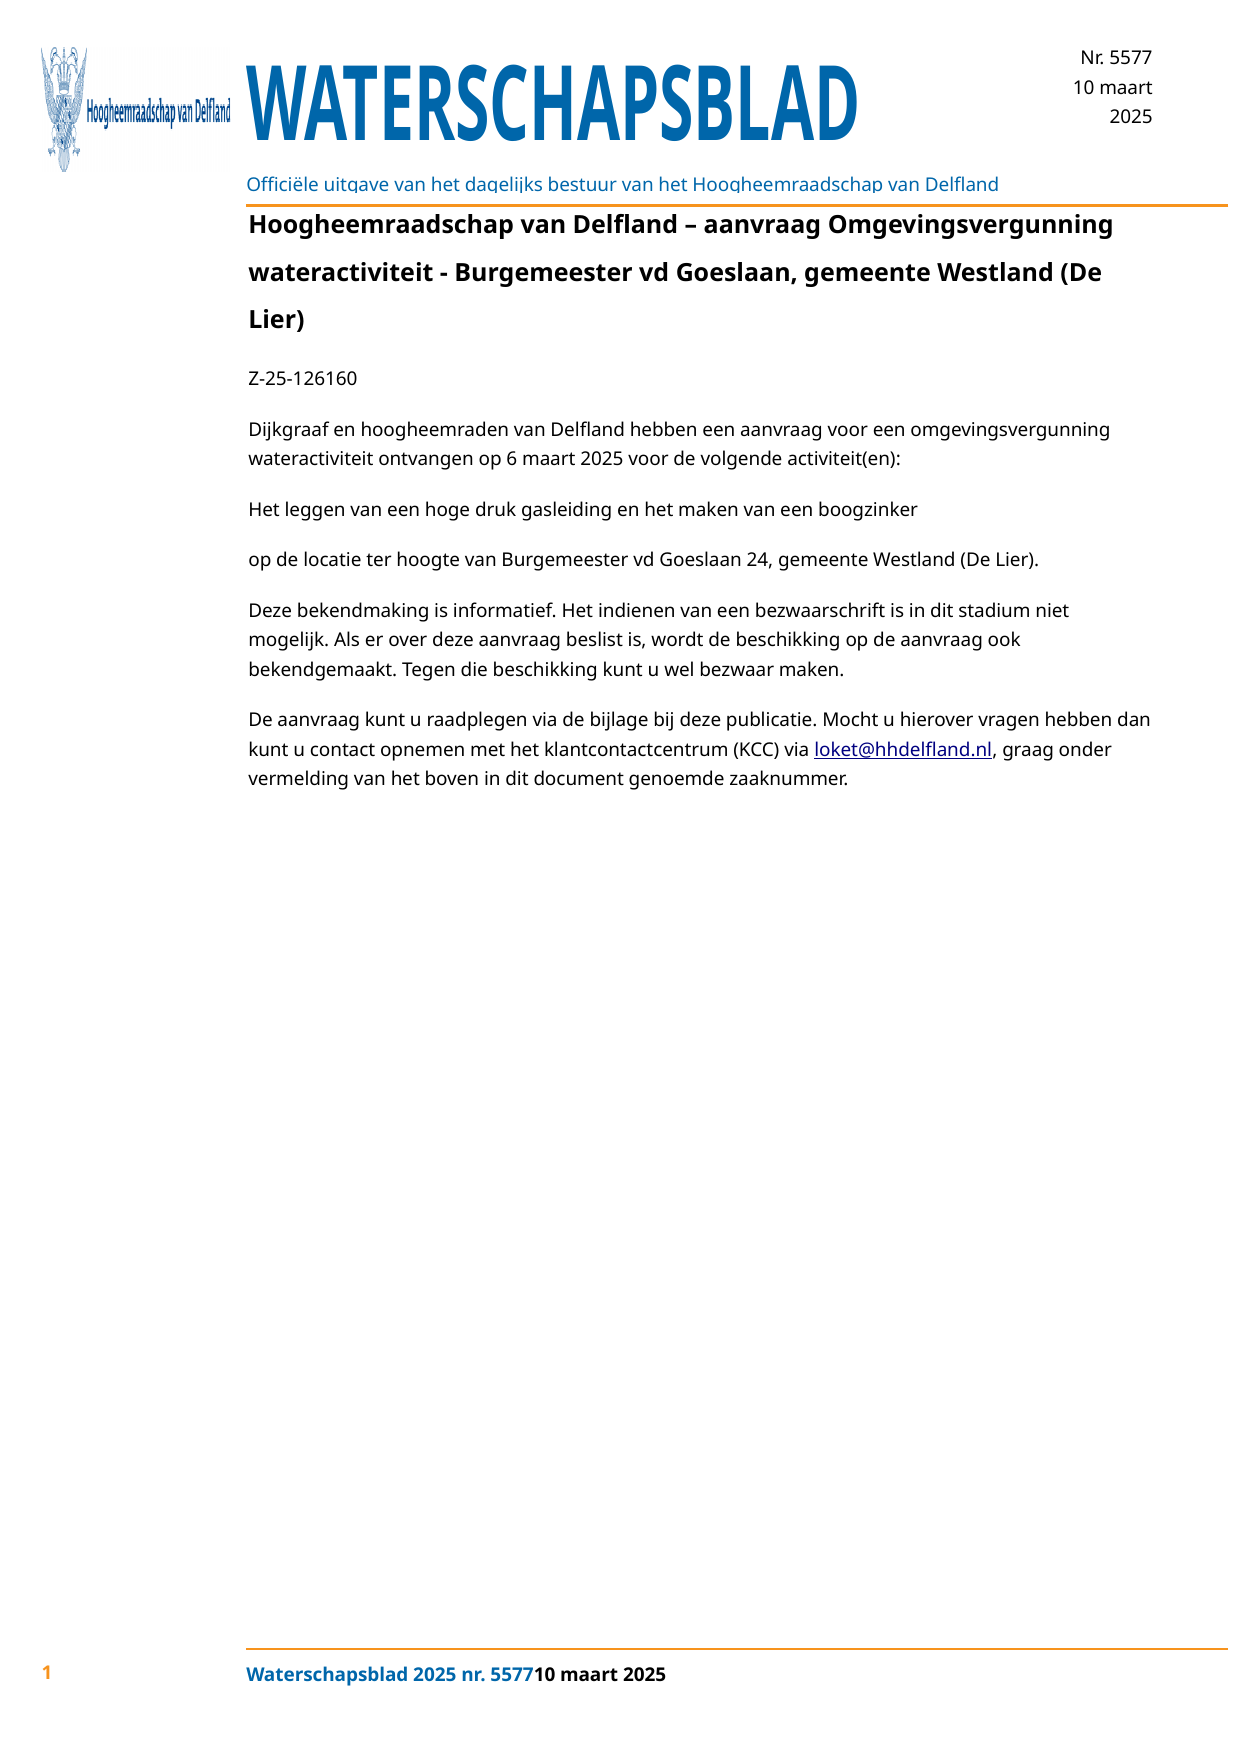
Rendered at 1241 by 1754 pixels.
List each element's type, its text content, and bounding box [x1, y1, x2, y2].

text Dijkgraaf en hoogheemraden van Delfland hebben een aanvraag voor een omgevingsvergunning wateractiviteit ontvangen op 6 maart 2025 voor de volgende activiteit(en): [248, 416, 1152, 471]
text Het leggen van een hoge druk gasleiding en het maken van een boogzinker [248, 496, 1152, 522]
text Z-25-126160 [248, 366, 1152, 391]
text De aanvraag kunt u raadplegen via de bijlage bij deze publicatie. Mocht u hierover vragen hebben dan kunt u contact opnemen met het klantcontactcentrum (KCC) via loket@hhdelfland.nl, graag onder vermelding van het boven in dit document genoemde zaaknummer. [248, 706, 1152, 791]
text op de locatie ter hoogte van Burgemeester vd Goeslaan 24, gemeente Westland (De Lier). [248, 546, 1152, 572]
picture [41, 47, 231, 172]
text Deze bekendmaking is informatief. Het indienen van een bezwaarschrift is in dit stadium niet mogelijk. Als er over deze aanvraag beslist is, wordt de beschikking op de aanvraag ook bekendgemaakt. Tegen die beschikking kunt u wel bezwaar maken. [248, 597, 1152, 682]
text Hoogheemraadschap van Delfland – aanvraag Omgevingsvergunning wateractiviteit - Burgemeester vd Goeslaan, gemeente Westland (De Lier) [248, 207, 1152, 336]
